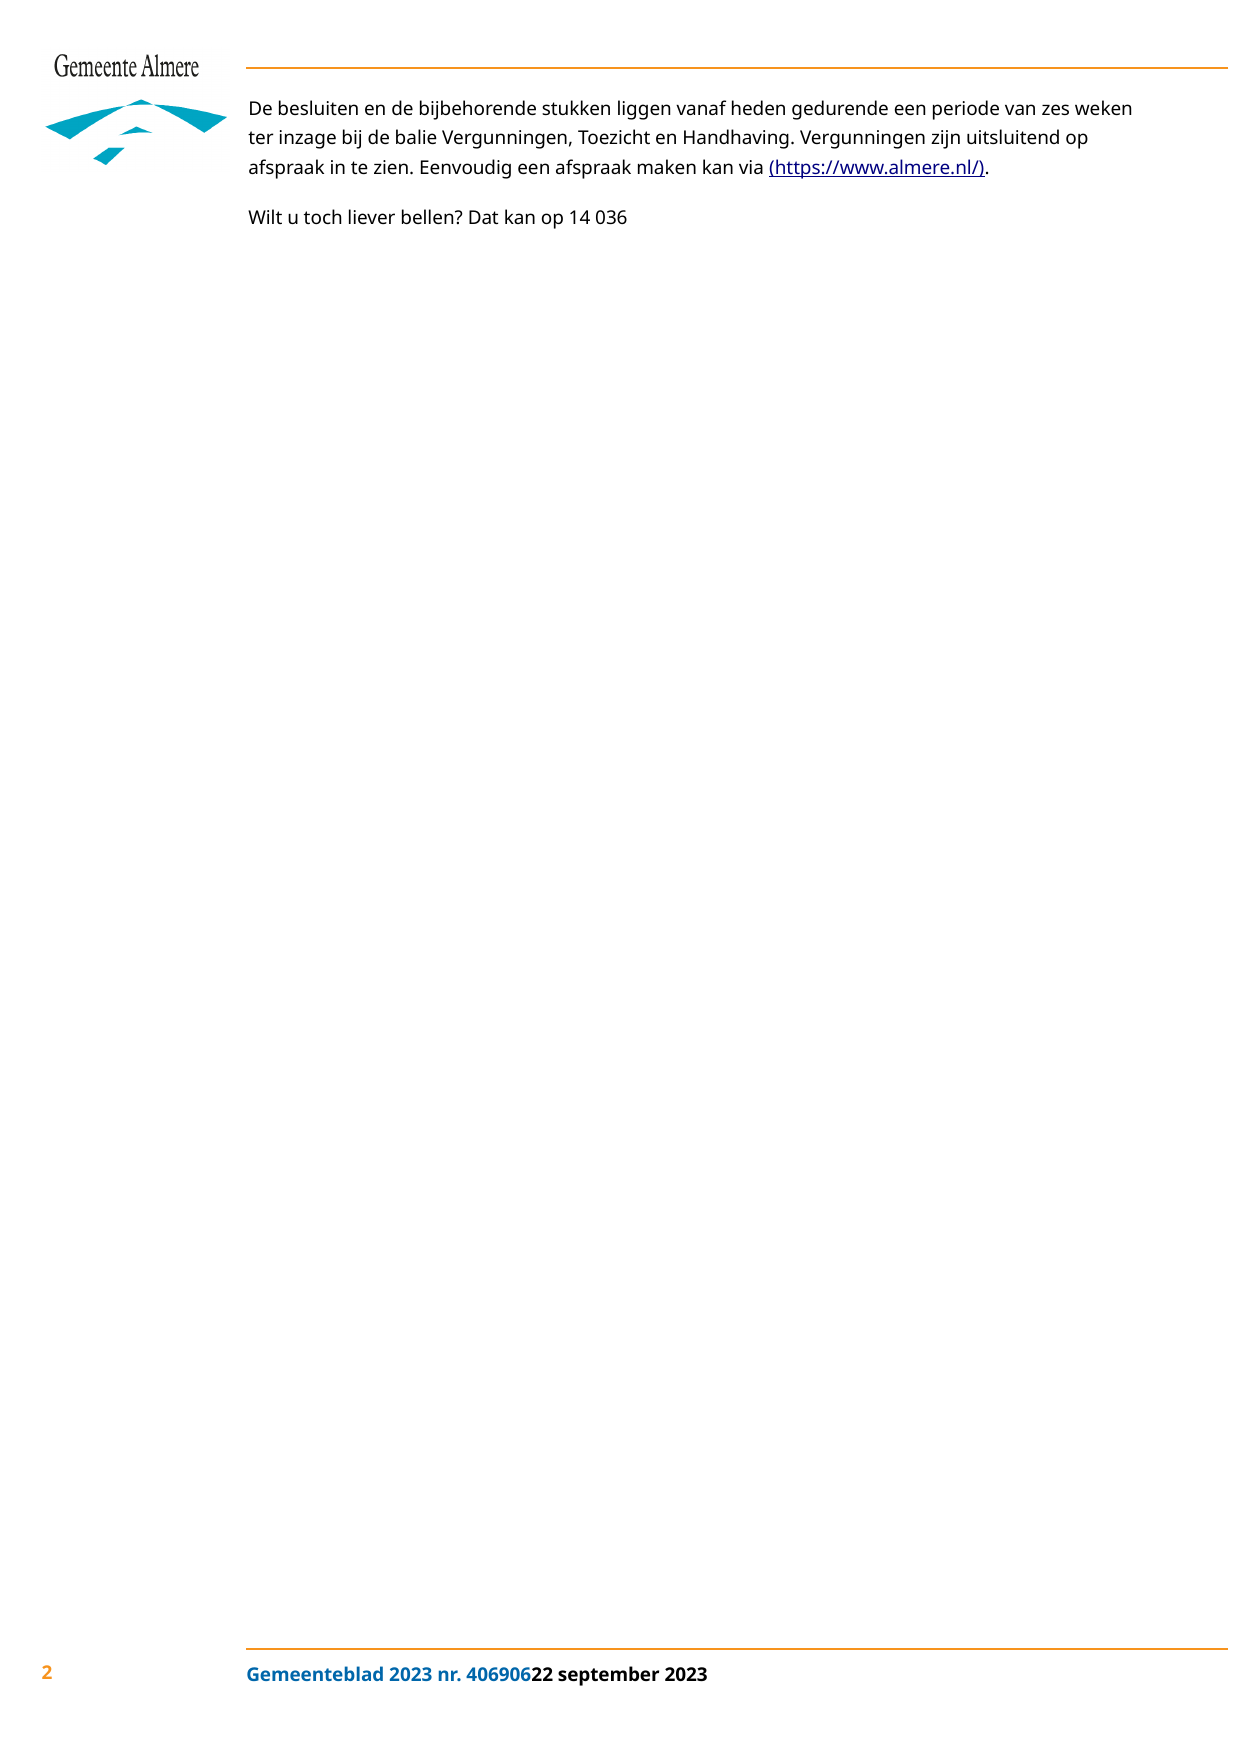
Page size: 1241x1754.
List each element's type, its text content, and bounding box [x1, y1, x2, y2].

text De besluiten en de bijbehorende stukken liggen vanaf heden gedurende een periode van zes weken ter inzage bij de balie Vergunningen, Toezicht en Handhaving. Vergunningen zijn uitsluitend op afspraak in te zien. Eenvoudig een afspraak maken kan via (https://www.almere.nl/). [248, 95, 1152, 180]
picture [41, 47, 231, 172]
text Wilt u toch liever bellen? Dat kan op 14 036 [248, 204, 1152, 230]
